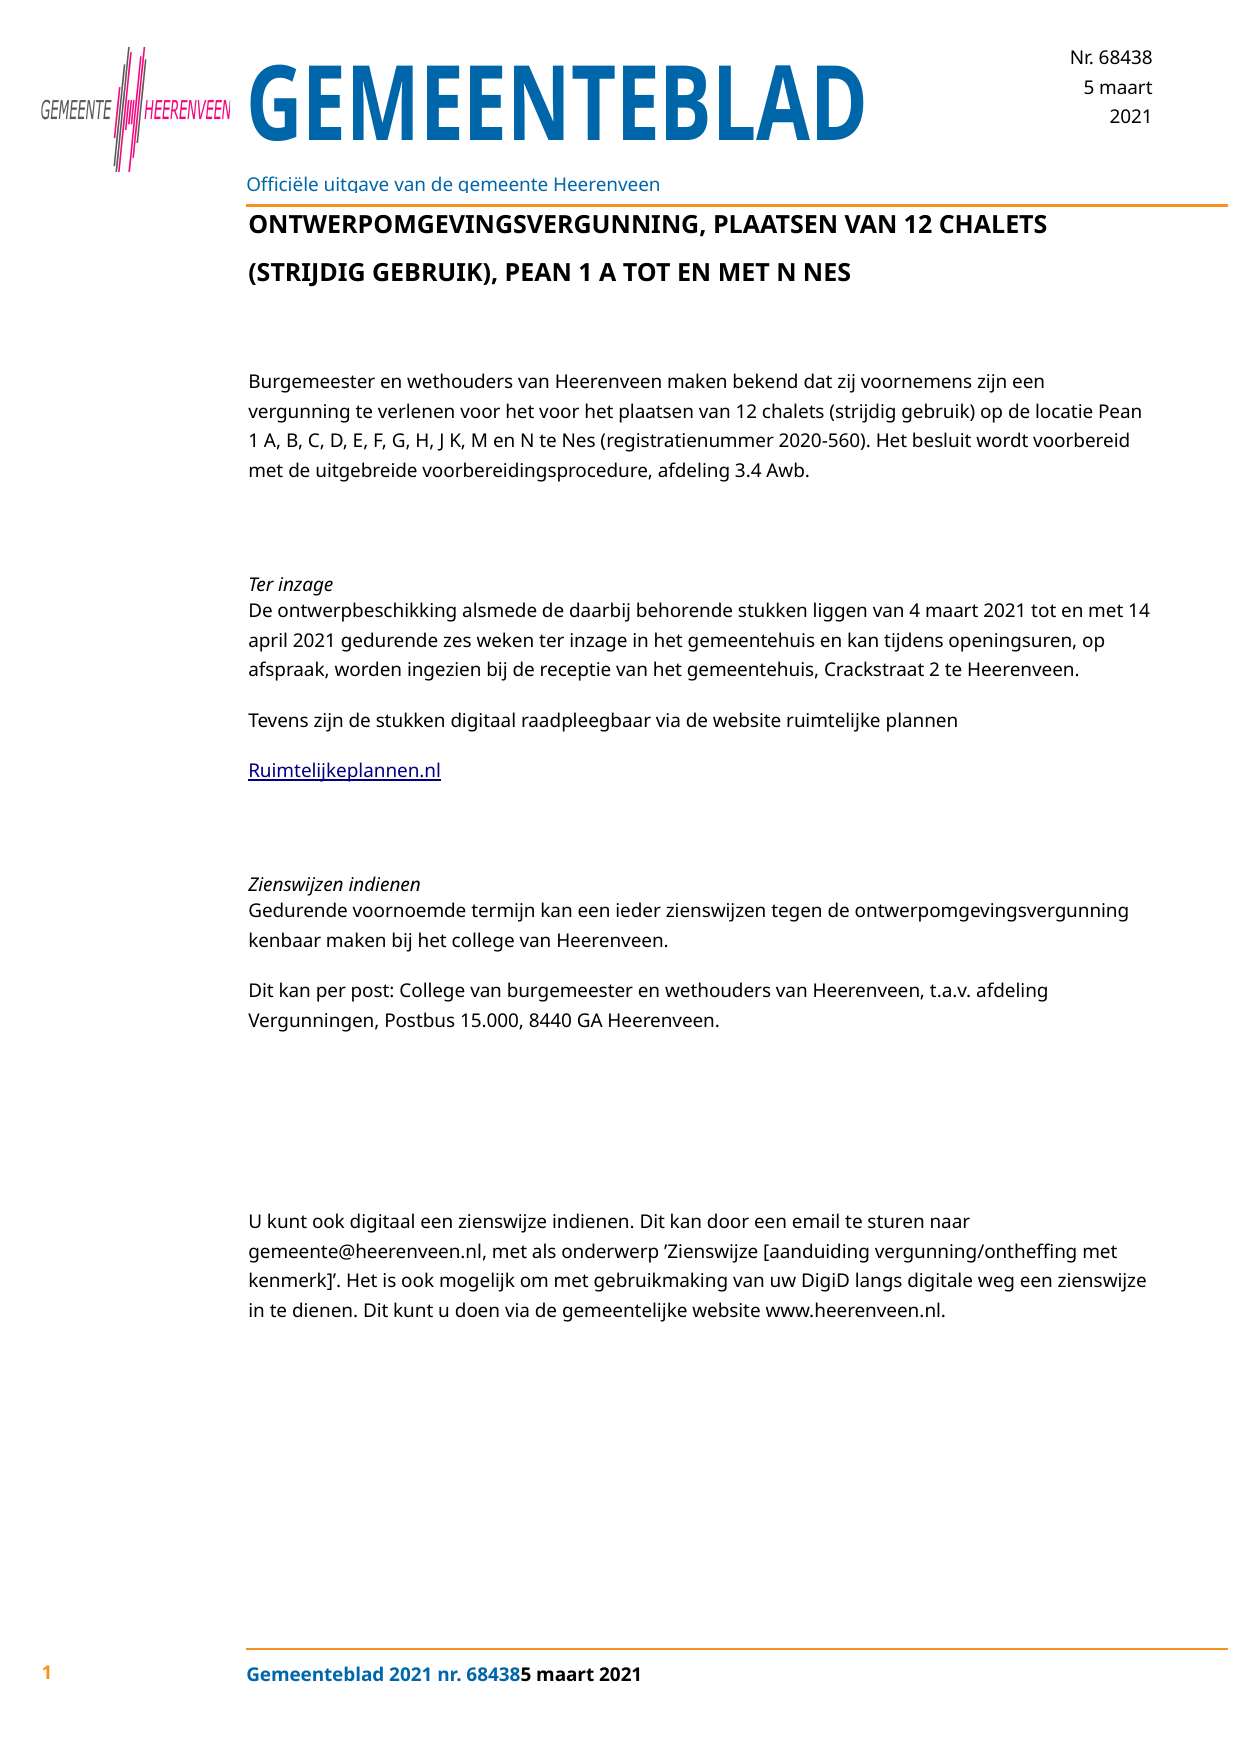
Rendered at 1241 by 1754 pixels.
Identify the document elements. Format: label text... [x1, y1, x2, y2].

text Burgemeester en wethouders van Heerenveen maken bekend dat zij voornemens zijn een vergunning te verlenen voor het voor het plaatsen van 12 chalets (strijdig gebruik) op de locatie Pean 1 A, B, C, D, E, F, G, H, J K, M en N te Nes (registratienummer 2020-560). Het besluit wordt voorbereid met de uitgebreide voorbereidingsprocedure, afdeling 3.4 Awb. [248, 368, 1152, 483]
text Dit kan per post: College van burgemeester en wethouders van Heerenveen, t.a.v. afdeling Vergunningen, Postbus 15.000, 8440 GA Heerenveen. [248, 977, 1152, 1033]
text Ter inzage [248, 571, 1152, 597]
picture [41, 47, 231, 172]
text De ontwerpbeschikking alsmede de daarbij behorende stukken liggen van 4 maart 2021 tot en met 14 april 2021 gedurende zes weken ter inzage in het gemeentehuis en kan tijdens openingsuren, op afspraak, worden ingezien bij de receptie van het gemeentehuis, Crackstraat 2 te Heerenveen. [248, 597, 1152, 682]
text U kunt ook digitaal een zienswijze indienen. Dit kan door een email te sturen naar gemeente@heerenveen.nl, met als onderwerp ’Zienswijze [aanduiding vergunning/ontheffing met kenmerk]’. Het is ook mogelijk om met gebruikmaking van uw DigiD langs digitale weg een zienswijze in te dienen. Dit kunt u doen via de gemeentelijke website www.heerenveen.nl. [248, 1208, 1152, 1323]
text Tevens zijn de stukken digitaal raadpleegbaar via de website ruimtelijke plannen [248, 707, 1152, 732]
text ONTWERPOMGEVINGSVERGUNNING, PLAATSEN VAN 12 CHALETS (STRIJDIG GEBRUIK), PEAN 1 A TOT EN MET N NES [248, 207, 1152, 288]
text Ruimtelijkeplannen.nl [248, 757, 1152, 783]
text Gedurende voornoemde termijn kan een ieder zienswijzen tegen de ontwerpomgevingsvergunning kenbaar maken bij het college van Heerenveen. [248, 897, 1152, 953]
text Zienswijzen indienen [248, 872, 1152, 897]
